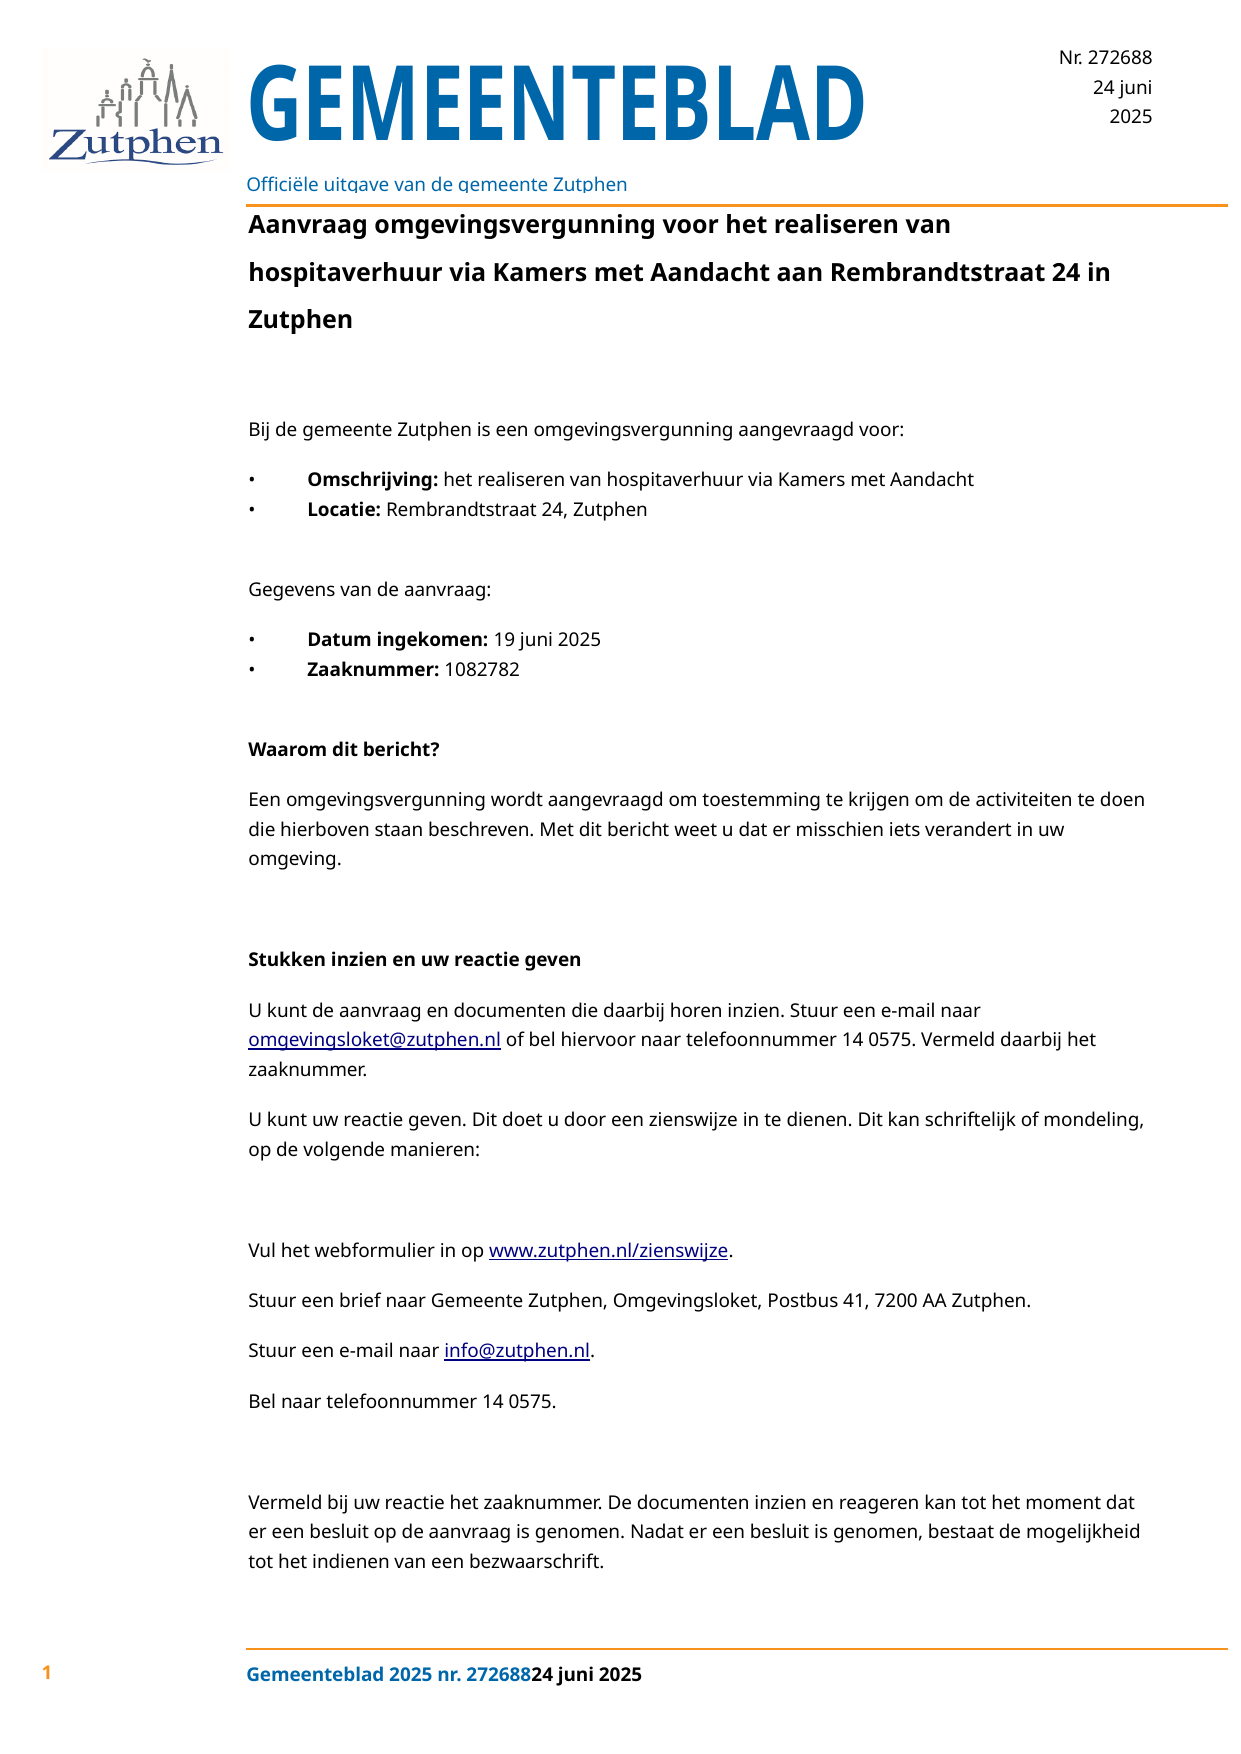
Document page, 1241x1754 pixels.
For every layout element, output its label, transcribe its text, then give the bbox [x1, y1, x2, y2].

text U kunt de aanvraag en documenten die daarbij horen inzien. Stuur een e-mail naar omgevingsloket@zutphen.nl of bel hiervoor naar telefoonnummer 14 0575. Vermeld daarbij het zaaknummer. [248, 997, 1152, 1082]
text Een omgevingsvergunning wordt aangevraagd om toestemming te krijgen om de activiteiten te doen die hierboven staan beschreven. Met dit bericht weet u dat er misschien iets verandert in uw omgeving. [248, 786, 1152, 871]
text Bel naar telefoonnummer 14 0575. [248, 1388, 1152, 1414]
list Zaaknummer: 1082782 [248, 656, 1152, 682]
text Aanvraag omgevingsvergunning voor het realiseren van hospitaverhuur via Kamers met Aandacht aan Rembrandtstraat 24 in Zutphen [248, 207, 1152, 336]
text Stukken inzien en uw reactie geven [248, 946, 1152, 972]
text Stuur een brief naar Gemeente Zutphen, Omgevingsloket, Postbus 41, 7200 AA Zutphen. [248, 1287, 1152, 1313]
text Waarom dit bericht? [248, 736, 1152, 762]
text Bij de gemeente Zutphen is een omgevingsvergunning aangevraagd voor: [248, 416, 1152, 442]
text Vermeld bij uw reactie het zaaknummer. De documenten inzien en reageren kan tot het moment dat er een besluit op de aanvraag is genomen. Nadat er een besluit is genomen, bestaat de mogelijkheid tot het indienen van een bezwaarschrift. [248, 1489, 1152, 1574]
list Omschrijving: het realiseren van hospitaverhuur via Kamers met Aandacht [248, 466, 1152, 492]
text Stuur een e-mail naar info@zutphen.nl. [248, 1338, 1152, 1363]
text Vul het webformulier in op www.zutphen.nl/zienswijze. [248, 1237, 1152, 1262]
list Datum ingekomen: 19 juni 2025 [248, 626, 1152, 652]
text Gegevens van de aanvraag: [248, 576, 1152, 602]
picture [41, 47, 231, 172]
text U kunt uw reactie geven. Dit doet u door een zienswijze in te dienen. Dit kan schriftelijk of mondeling, op de volgende manieren: [248, 1106, 1152, 1162]
list Locatie: Rembrandtstraat 24, Zutphen [248, 496, 1152, 522]
